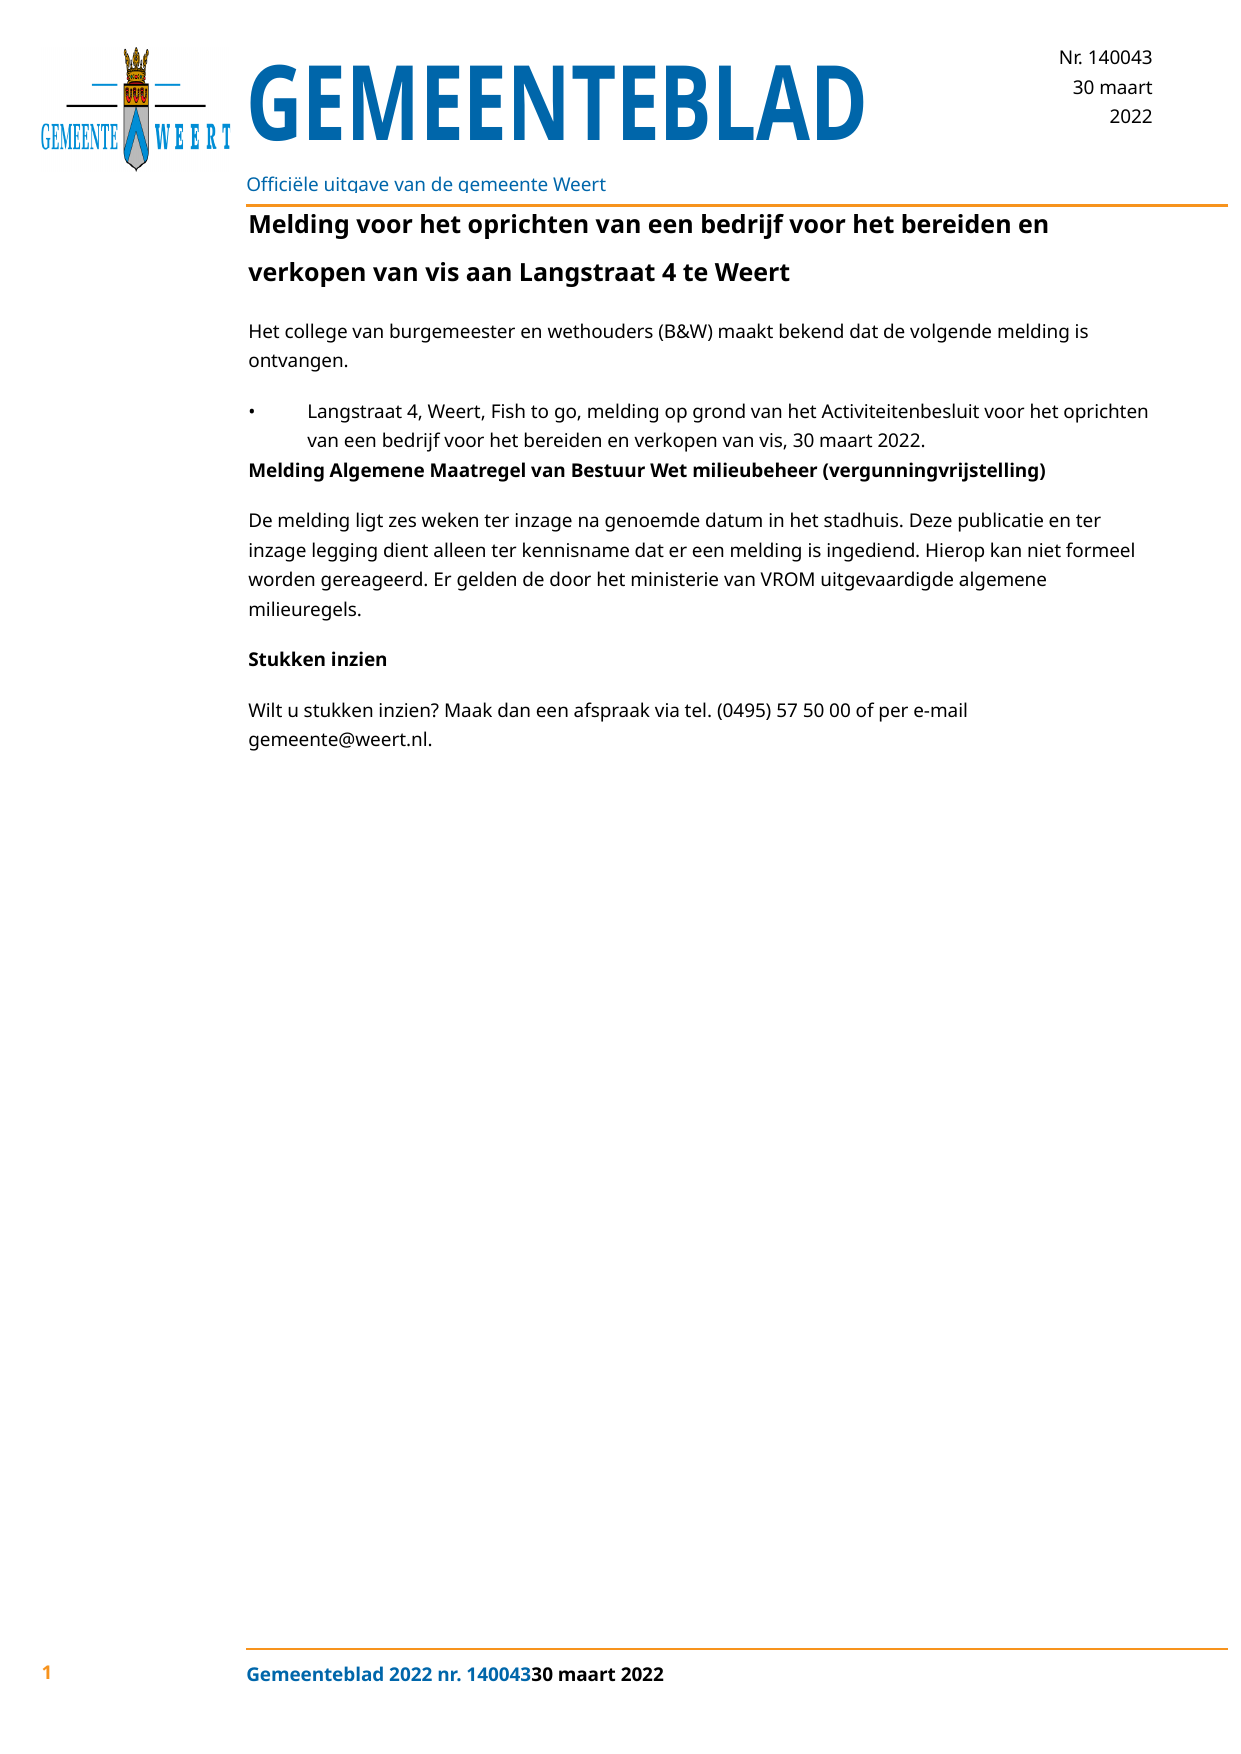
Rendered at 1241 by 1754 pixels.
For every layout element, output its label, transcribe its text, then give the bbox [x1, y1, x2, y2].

list Langstraat 4, Weert, Fish to go, melding op grond van het Activiteitenbesluit voor het oprichten van een bedrijf voor het bereiden en verkopen van vis, 30 maart 2022. [248, 398, 1152, 453]
picture [41, 47, 231, 172]
text Melding Algemene Maatregel van Bestuur Wet milieubeheer (vergunningvrijstelling) [248, 457, 1152, 483]
text Het college van burgemeester en wethouders (B&W) maakt bekend dat de volgende melding is ontvangen. [248, 318, 1152, 373]
text Wilt u stukken inzien? Maak dan een afspraak via tel. (0495) 57 50 00 of per e-mail gemeente@weert.nl. [248, 697, 1152, 752]
text Stukken inzien [248, 647, 1152, 672]
text De melding ligt zes weken ter inzage na genoemde datum in het stadhuis. Deze publicatie en ter inzage legging dient alleen ter kennisname dat er een melding is ingediend. Hierop kan niet formeel worden gereageerd. Er gelden de door het ministerie van VROM uitgevaardigde algemene milieuregels. [248, 507, 1152, 622]
text Melding voor het oprichten van een bedrijf voor het bereiden en verkopen van vis aan Langstraat 4 te Weert [248, 207, 1152, 288]
